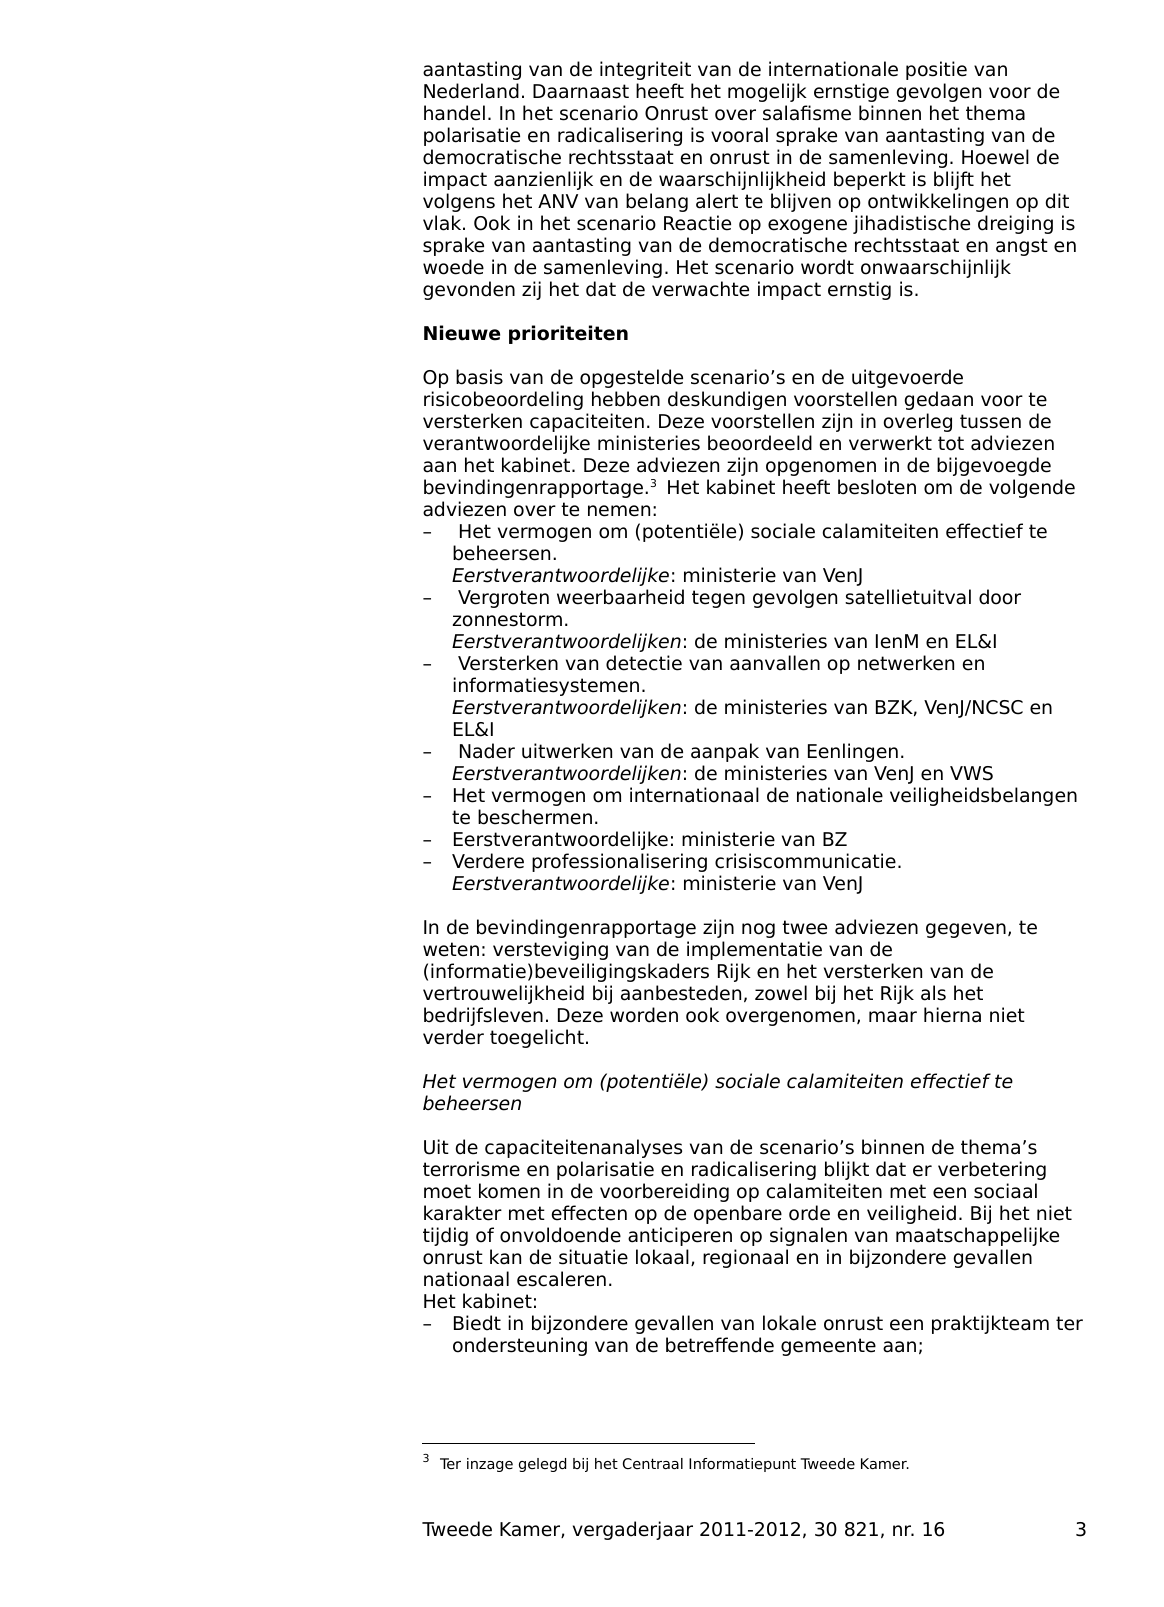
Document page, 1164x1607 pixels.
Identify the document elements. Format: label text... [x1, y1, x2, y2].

text Op basis van de opgestelde scenario’s en de uitgevoerde risicobeoordeling hebben deskundigen voorstellen gedaan voor te versterken capaciteiten. Deze voorstellen zijn in overleg tussen de verantwoordelijke ministeries beoordeeld en verwerkt tot adviezen aan het kabinet. Deze adviezen zijn opgenomen in de bijgevoegde bevindingenrapportage. Het kabinet heeft besloten om de volgende adviezen over te nemen: [422, 367, 1087, 521]
text – Nader uitwerken van de aanpak van Eenlingen. [422, 741, 1087, 763]
text In de bevindingenrapportage zijn nog twee adviezen gegeven, te weten: versteviging van de implementatie van de (informatie)beveiligingskaders Rijk en het versterken van de vertrouwelijkheid bij aanbesteden, zowel bij het Rijk als het bedrijfsleven. Deze worden ook overgenomen, maar hierna niet verder toegelicht. [422, 917, 1087, 1049]
text – Verdere professionalisering crisiscommunicatie. [422, 851, 1087, 873]
text Ter inzage gelegd bij het Centraal Informatiepunt Tweede Kamer. [422, 1452, 1087, 1474]
text Eerstverantwoordelijken: de ministeries van BZK, VenJ/NCSC en EL&I [452, 697, 1087, 741]
text Eerstverantwoordelijken: de ministeries van VenJ en VWS [452, 763, 1087, 785]
subtitle Het vermogen om (potentiële) sociale calamiteiten effectief te beheersen [422, 1071, 1087, 1115]
text Eerstverantwoordelijke: ministerie van VenJ [452, 565, 1087, 587]
text – Versterken van detectie van aanvallen op netwerken en informatiesystemen. [422, 653, 1087, 697]
text Eerstverantwoordelijke: ministerie van VenJ [452, 873, 1087, 895]
text – Eerstverantwoordelijke: ministerie van BZ [422, 829, 1087, 851]
text Uit de capaciteitenanalyses van de scenario’s binnen de thema’s terrorisme en polarisatie en radicalisering blijkt dat er verbetering moet komen in de voorbereiding op calamiteiten met een sociaal karakter met effecten op de openbare orde en veiligheid. Bij het niet tijdig of onvoldoende anticiperen op signalen van maatschappelijke onrust kan de situatie lokaal, regionaal en in bijzondere gevallen nationaal escaleren. [422, 1137, 1087, 1291]
text – Het vermogen om (potentiële) sociale calamiteiten effectief te beheersen. [422, 521, 1087, 565]
text – Het vermogen om internationaal de nationale veiligheidsbelangen te beschermen. [422, 785, 1087, 829]
text Eerstverantwoordelijken: de ministeries van IenM en EL&I [452, 631, 1087, 653]
text Het kabinet: [422, 1291, 1087, 1313]
text – Biedt in bijzondere gevallen van lokale onrust een praktijkteam ter ondersteuning van de betreffende gemeente aan; [422, 1313, 1087, 1357]
subtitle Nieuwe prioriteiten [422, 323, 1087, 345]
text aantasting van de integriteit van de internationale positie van Nederland. Daarnaast heeft het mogelijk ernstige gevolgen voor de handel. In het scenario Onrust over salafisme binnen het thema polarisatie en radicalisering is vooral sprake van aantasting van de democratische rechtsstaat en onrust in de samenleving. Hoewel de impact aanzienlijk en de waarschijnlijkheid beperkt is blijft het volgens het ANV van belang alert te blijven op ontwikkelingen op dit vlak. Ook in het scenario Reactie op exogene jihadistische dreiging is sprake van aantasting van de democratische rechtsstaat en angst en woede in de samenleving. Het scenario wordt onwaarschijnlijk gevonden zij het dat de verwachte impact ernstig is. [422, 59, 1087, 301]
text – Vergroten weerbaarheid tegen gevolgen satellietuitval door zonnestorm. [422, 587, 1087, 631]
